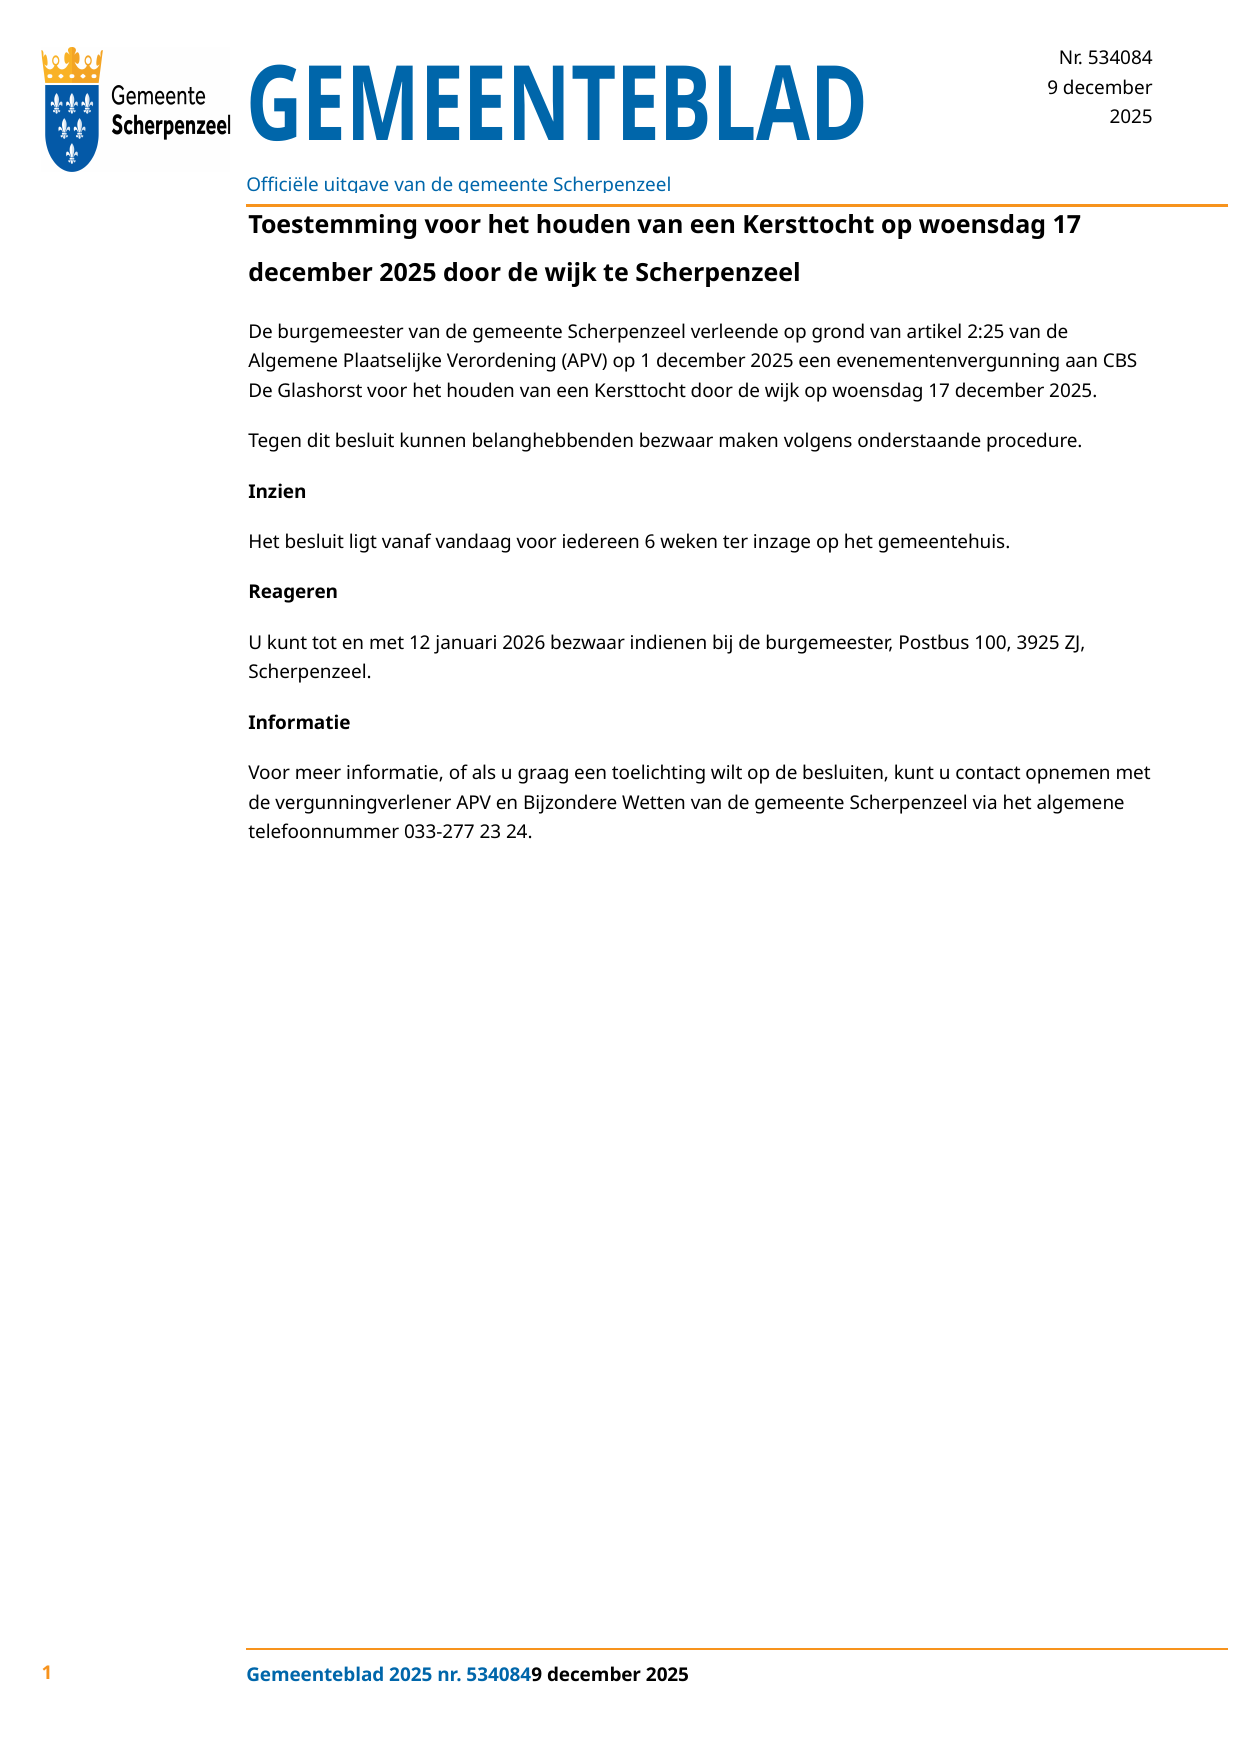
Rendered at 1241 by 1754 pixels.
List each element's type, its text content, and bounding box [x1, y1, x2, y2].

text Reageren [248, 579, 1152, 604]
text Het besluit ligt vanaf vandaag voor iedereen 6 weken ter inzage op het gemeentehuis. [248, 528, 1152, 554]
text Voor meer informatie, of als u graag een toelichting wilt op de besluiten, kunt u contact opnemen met de vergunningverlener APV en Bijzondere Wetten van de gemeente Scherpenzeel via het algemene telefoonnummer 033-277 23 24. [248, 759, 1152, 844]
text Informatie [248, 709, 1152, 735]
text Tegen dit besluit kunnen belanghebbenden bezwaar maken volgens onderstaande procedure. [248, 427, 1152, 453]
text De burgemeester van de gemeente Scherpenzeel verleende op grond van artikel 2:25 van de Algemene Plaatselijke Verordening (APV) op 1 december 2025 een evenementenvergunning aan CBS De Glashorst voor het houden van een Kersttocht door de wijk op woensdag 17 december 2025. [248, 318, 1152, 403]
text Toestemming voor het houden van een Kersttocht op woensdag 17 december 2025 door de wijk te Scherpenzeel [248, 207, 1152, 288]
picture [41, 47, 231, 172]
text Inzien [248, 478, 1152, 504]
text U kunt tot en met 12 januari 2026 bezwaar indienen bij de burgemeester, Postbus 100, 3925 ZJ, Scherpenzeel. [248, 629, 1152, 684]
